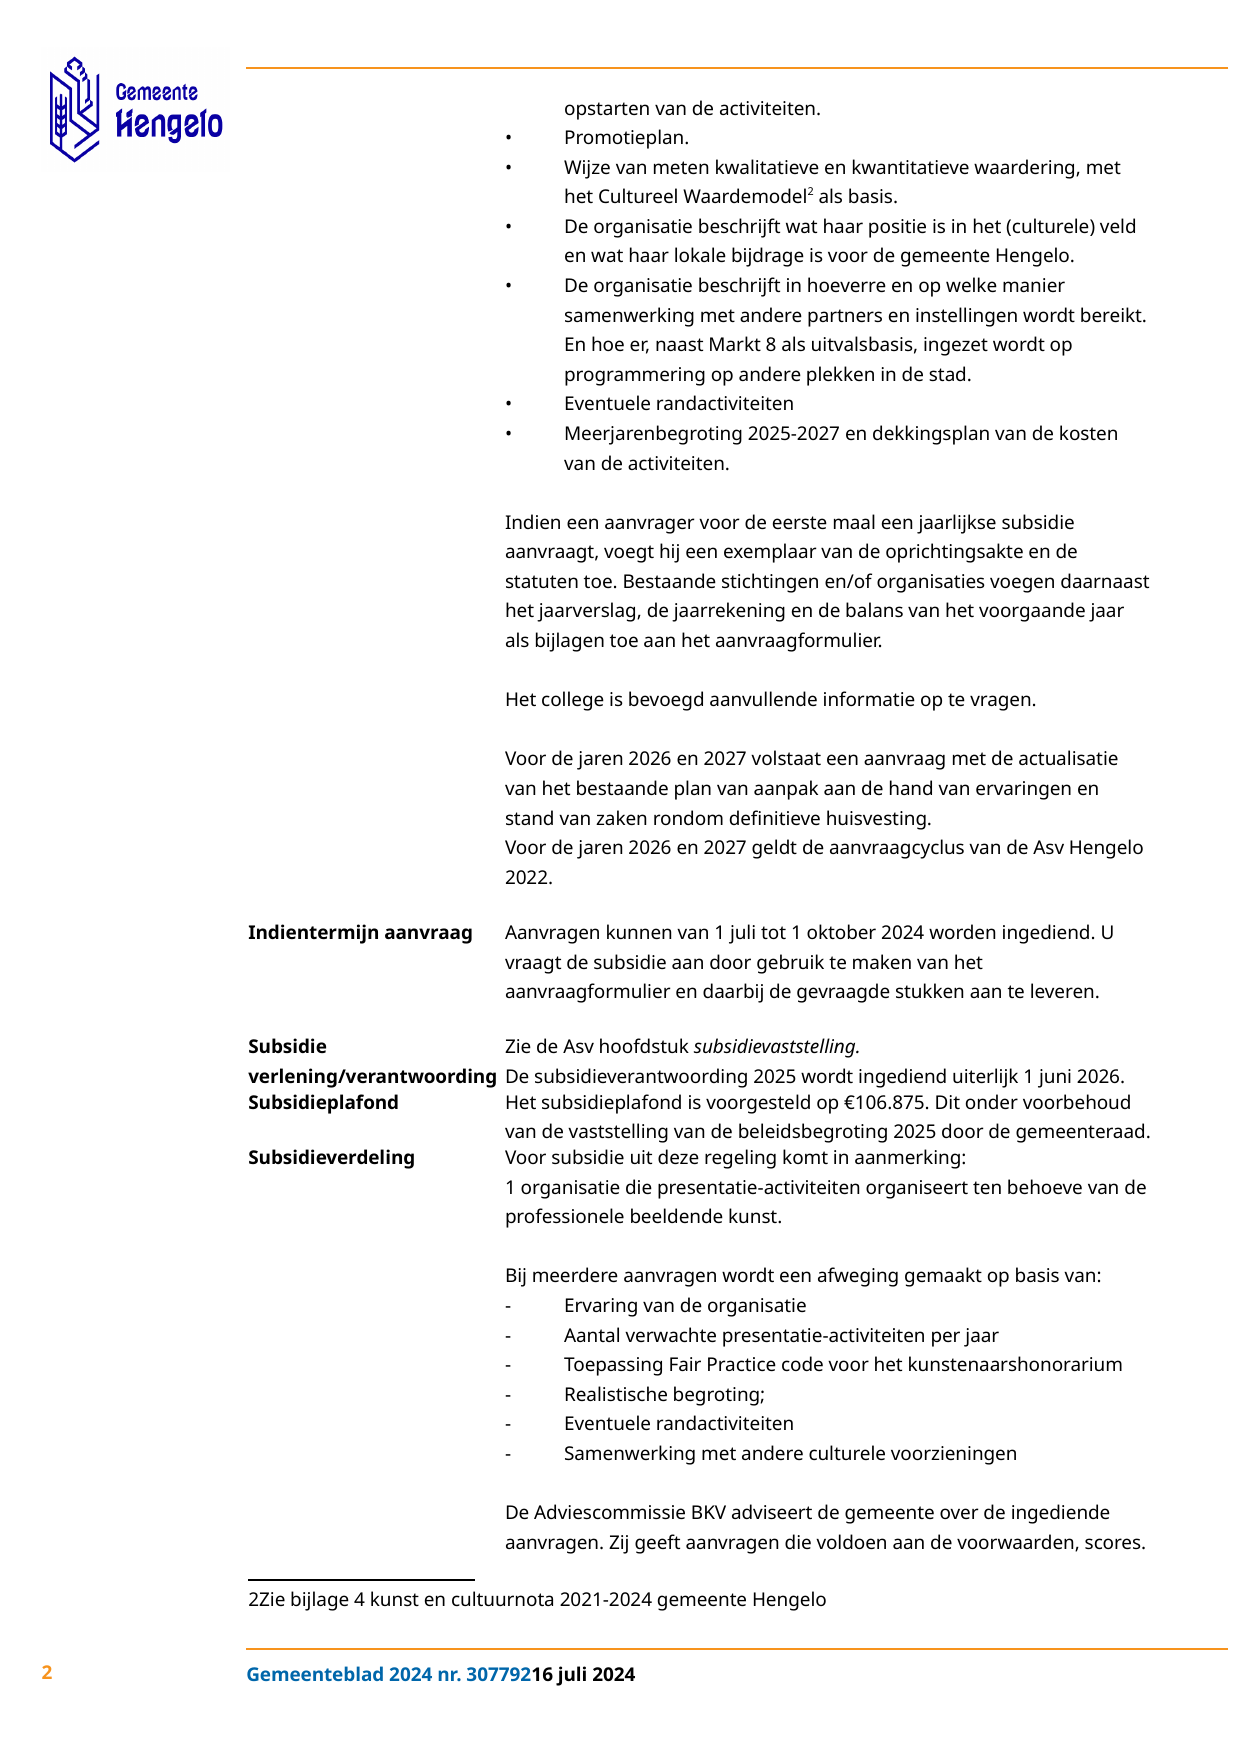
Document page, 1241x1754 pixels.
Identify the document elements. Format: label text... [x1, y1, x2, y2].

table_cell Aanvragen kunnen van 1 juli tot 1 oktober 2024 worden ingediend. U vraagt de subsidie aan door gebruik te maken van het aanvraagformulier en daarbij de gevraagde stukken aan te leveren. [505, 919, 1152, 1034]
table_cell opstarten van de activiteiten. Promotieplan. Wijze van meten kwalitatieve en kwantitatieve waardering, met het Cultureel Waardemodel als basis. De organisatie beschrijft wat haar positie is in het (culturele) veld en wat haar lokale bijdrage is voor de gemeente Hengelo. De organisatie beschrijft in hoeverre en op welke manier samenwerking met andere partners en instellingen wordt bereikt. En hoe er, naast Markt 8 als uitvalsbasis, ingezet wordt op programmering op andere plekken in de stad. Eventuele randactiviteiten Meerjarenbegroting 2025-2027 en dekkingsplan van de kosten van de activiteiten. Indien een aanvrager voor de eerste maal een jaarlijkse subsidie aanvraagt, voegt hij een exemplaar van de oprichtingsakte en de statuten toe. Bestaande stichtingen en/of organisaties voegen daarnaast het jaarverslag, de jaarrekening en de balans van het voorgaande jaar als bijlagen toe aan het aanvraagformulier. Het college is bevoegd aanvullende informatie op te vragen. Voor de jaren 2026 en 2027 volstaat een aanvraag met de actualisatie van het bestaande plan van aanpak aan de hand van ervaringen en stand van zaken rondom definitieve huisvesting. Voor de jaren 2026 en 2027 geldt de aanvraagcyclus van de Asv Hengelo 2022. [505, 95, 1152, 919]
picture [41, 47, 231, 172]
table_cell Subsidieplafond [248, 1089, 505, 1144]
table_cell Subsidieverdeling [248, 1144, 505, 1555]
table_cell Subsidie verlening/verantwoording [248, 1034, 505, 1089]
table_cell [248, 95, 505, 919]
table_cell Voor subsidie uit deze regeling komt in aanmerking: 1 organisatie die presentatie-activiteiten organiseert ten behoeve van de professionele beeldende kunst. Bij meerdere aanvragen wordt een afweging gemaakt op basis van: Ervaring van de organisatie Aantal verwachte presentatie-activiteiten per jaar Toepassing Fair Practice code voor het kunstenaarshonorarium Realistische begroting; Eventuele randactiviteiten Samenwerking met andere culturele voorzieningen De Adviescommissie BKV adviseert de gemeente over de ingediende aanvragen. Zij geeft aanvragen die voldoen aan de voorwaarden, scores. [505, 1144, 1152, 1555]
table_cell Zie de Asv hoofdstuk subsidievaststelling. De subsidieverantwoording 2025 wordt ingediend uiterlijk 1 juni 2026. [505, 1034, 1152, 1089]
table_cell Indientermijn aanvraag [248, 919, 505, 1034]
table_cell Het subsidieplafond is voorgesteld op €106.875. Dit onder voorbehoud van de vaststelling van de beleidsbegroting 2025 door de gemeenteraad. [505, 1089, 1152, 1144]
